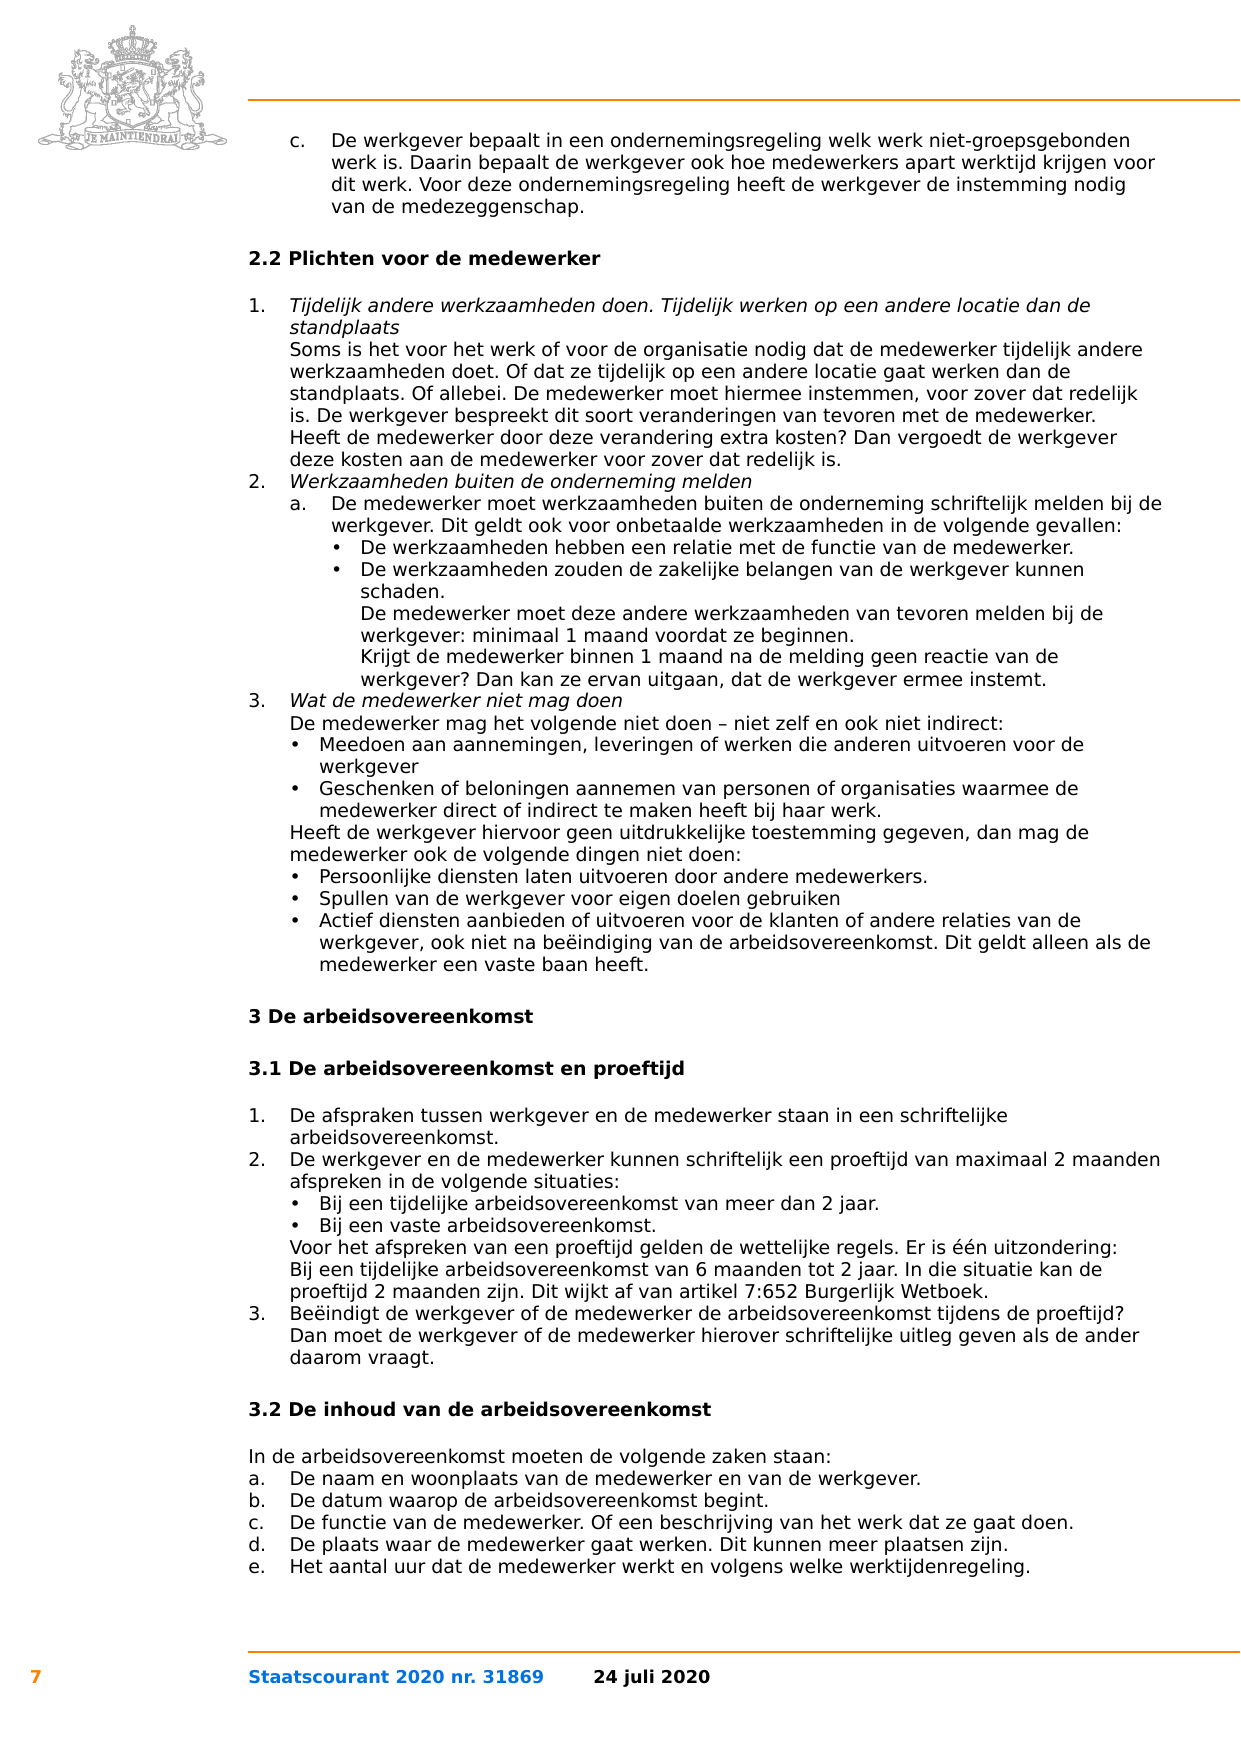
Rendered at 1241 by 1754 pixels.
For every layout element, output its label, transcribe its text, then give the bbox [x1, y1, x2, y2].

text • Bij een vaste arbeidsovereenkomst. [289, 1215, 1163, 1237]
text Heeft de medewerker door deze verandering extra kosten? Dan vergoedt de werkgever deze kosten aan de medewerker voor zover dat redelijk is. [289, 427, 1163, 471]
text • Geschenken of beloningen aannemen van personen of organisaties waarmee de medewerker direct of indirect te maken heeft bij haar werk. [289, 778, 1163, 822]
text c. De werkgever bepaalt in een ondernemingsregeling welk werk niet-groepsgebonden werk is. Daarin bepaalt de werkgever ook hoe medewerkers apart werktijd krijgen voor dit werk. Voor deze ondernemingsregeling heeft de werkgever de instemming nodig van de medezeggenschap. [289, 130, 1163, 218]
text a. De naam en woonplaats van de medewerker en van de werkgever. [248, 1468, 1163, 1490]
text Soms is het voor het werk of voor de organisatie nodig dat de medewerker tijdelijk andere werkzaamheden doet. Of dat ze tijdelijk op een andere locatie gaat werken dan de standplaats. Of allebei. De medewerker moet hiermee instemmen, voor zover dat redelijk is. De werkgever bespreekt dit soort veranderingen van tevoren met de medewerker. [289, 339, 1163, 427]
text a. De medewerker moet werkzaamheden buiten de onderneming schriftelijk melden bij de werkgever. Dit geldt ook voor onbetaalde werkzaamheden in de volgende gevallen: [289, 493, 1163, 537]
subtitle 3 De arbeidsovereenkomst [248, 1006, 1163, 1028]
text De medewerker mag het volgende niet doen – niet zelf en ook niet indirect: [289, 712, 1163, 734]
text 3. Wat de medewerker niet mag doen [248, 690, 1163, 712]
text • De werkzaamheden hebben een relatie met de functie van de medewerker. [331, 537, 1163, 558]
text e. Het aantal uur dat de medewerker werkt en volgens welke werktijdenregeling. [248, 1556, 1163, 1578]
text Bij een tijdelijke arbeidsovereenkomst van 6 maanden tot 2 jaar. In die situatie kan de proeftijd 2 maanden zijn. Dit wijkt af van artikel 7:652 Burgerlijk Wetboek. [289, 1259, 1163, 1303]
text 3. Beëindigt de werkgever of de medewerker de arbeidsovereenkomst tijdens de proeftijd? Dan moet de werkgever of de medewerker hierover schriftelijke uitleg geven als de ander daarom vraagt. [248, 1303, 1163, 1369]
text • Meedoen aan aannemingen, leveringen of werken die anderen uitvoeren voor de werkgever [289, 734, 1163, 778]
text De medewerker moet deze andere werkzaamheden van tevoren melden bij de werkgever: minimaal 1 maand voordat ze beginnen. [360, 602, 1163, 646]
subtitle 3.2 De inhoud van de arbeidsovereenkomst [248, 1399, 1163, 1421]
subtitle 2.2 Plichten voor de medewerker [248, 248, 1163, 270]
text d. De plaats waar de medewerker gaat werken. Dit kunnen meer plaatsen zijn. [248, 1534, 1163, 1556]
text • Persoonlijke diensten laten uitvoeren door andere medewerkers. [289, 866, 1163, 888]
text • Spullen van de werkgever voor eigen doelen gebruiken [289, 888, 1163, 910]
text 1. Tijdelijk andere werkzaamheden doen. Tijdelijk werken op een andere locatie dan de standplaats [248, 295, 1163, 339]
picture [38, 25, 227, 150]
text • Actief diensten aanbieden of uitvoeren voor de klanten of andere relaties van de werkgever, ook niet na beëindiging van de arbeidsovereenkomst. Dit geldt alleen als de medewerker een vaste baan heeft. [289, 910, 1163, 976]
text Krijgt de medewerker binnen 1 maand na de melding geen reactie van de werkgever? Dan kan ze ervan uitgaan, dat de werkgever ermee instemt. [360, 646, 1163, 690]
text • Bij een tijdelijke arbeidsovereenkomst van meer dan 2 jaar. [289, 1193, 1163, 1215]
text Voor het afspreken van een proeftijd gelden de wettelijke regels. Er is één uitzondering: [289, 1237, 1163, 1259]
text Heeft de werkgever hiervoor geen uitdrukkelijke toestemming gegeven, dan mag de medewerker ook de volgende dingen niet doen: [289, 822, 1163, 866]
text b. De datum waarop de arbeidsovereenkomst begint. [248, 1490, 1163, 1512]
text 2. De werkgever en de medewerker kunnen schriftelijk een proeftijd van maximaal 2 maanden afspreken in de volgende situaties: [248, 1149, 1163, 1193]
text 2. Werkzaamheden buiten de onderneming melden [248, 471, 1163, 493]
text 1. De afspraken tussen werkgever en de medewerker staan in een schriftelijke arbeidsovereenkomst. [248, 1105, 1163, 1149]
text In de arbeidsovereenkomst moeten de volgende zaken staan: [248, 1446, 1163, 1468]
text • De werkzaamheden zouden de zakelijke belangen van de werkgever kunnen schaden. [331, 558, 1163, 602]
text c. De functie van de medewerker. Of een beschrijving van het werk dat ze gaat doen. [248, 1512, 1163, 1534]
subtitle 3.1 De arbeidsovereenkomst en proeftijd [248, 1058, 1163, 1080]
